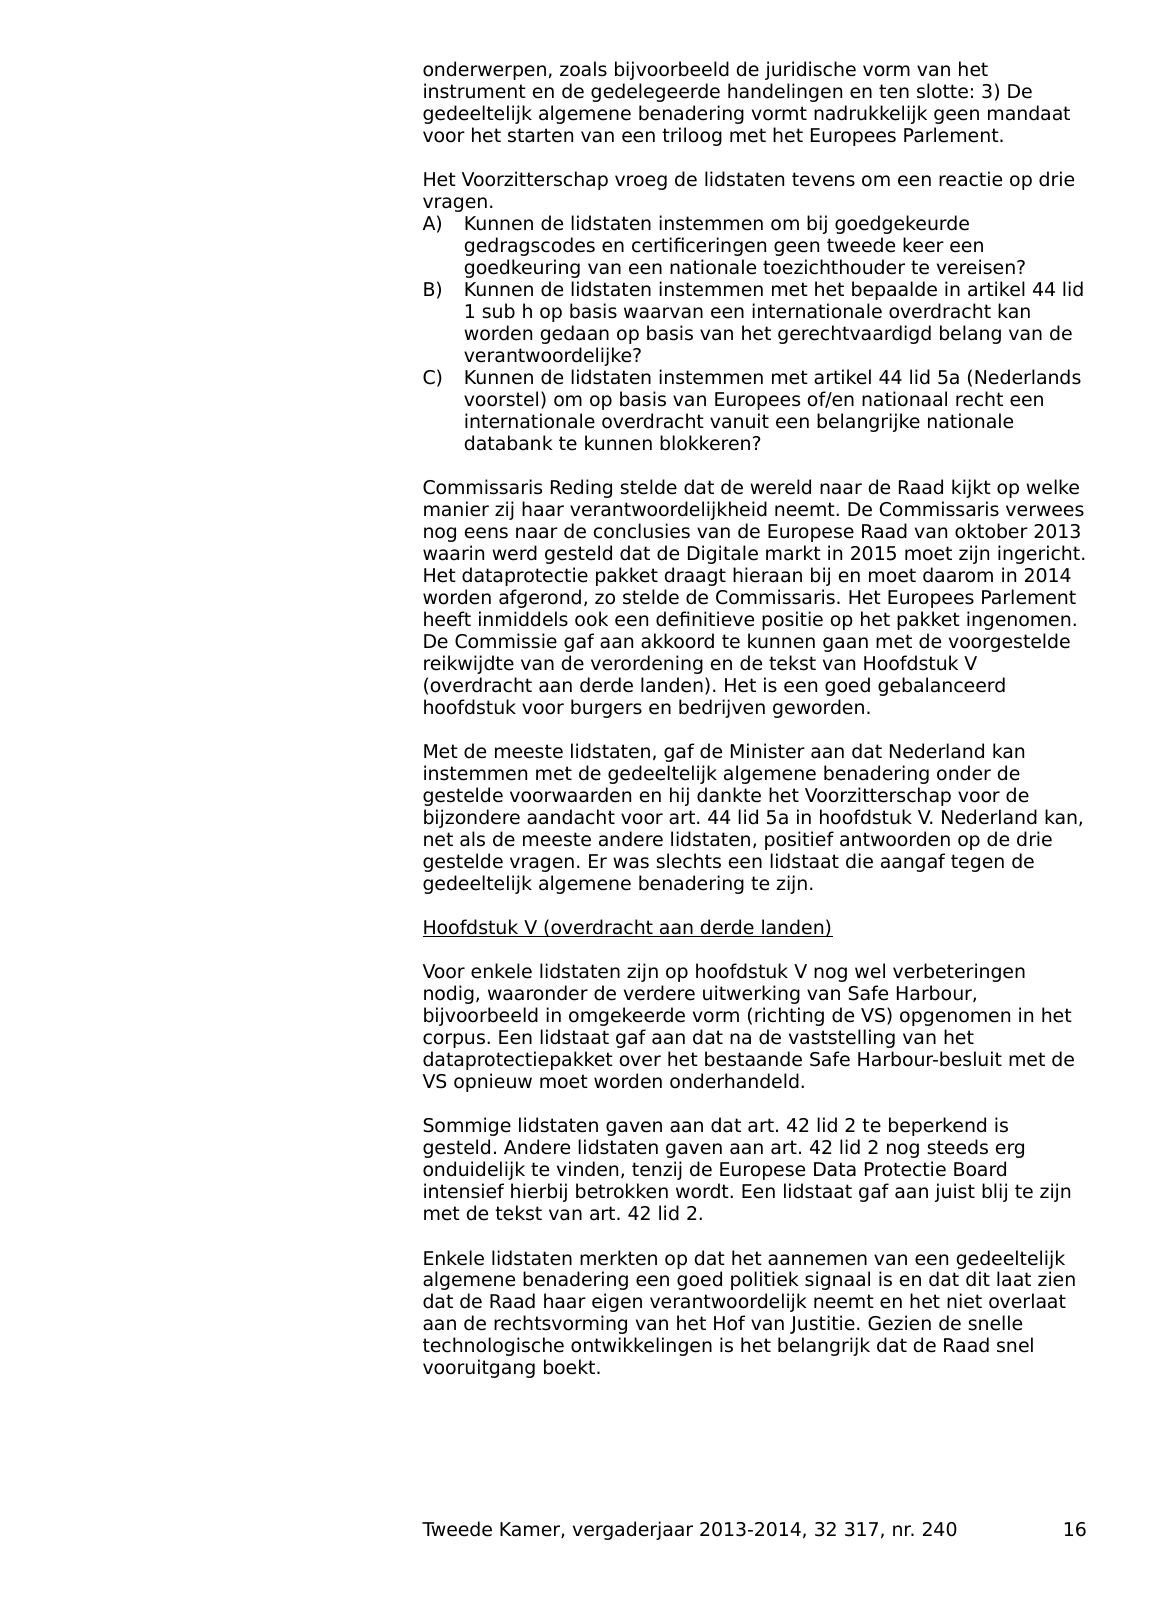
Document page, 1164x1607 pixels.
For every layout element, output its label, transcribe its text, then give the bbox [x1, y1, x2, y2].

text onderwerpen, zoals bijvoorbeeld de juridische vorm van het instrument en de gedelegeerde handelingen en ten slotte: 3) De gedeeltelijk algemene benadering vormt nadrukkelijk geen mandaat voor het starten van een triloog met het Europees Parlement. [422, 59, 1087, 147]
subtitle Hoofdstuk V (overdracht aan derde landen) [422, 917, 1087, 939]
text De Commissie gaf aan akkoord te kunnen gaan met de voorgestelde reikwijdte van de verordening en de tekst van Hoofdstuk V (overdracht aan derde landen). Het is een goed gebalanceerd hoofdstuk voor burgers en bedrijven geworden. [422, 631, 1087, 719]
text Commissaris Reding stelde dat de wereld naar de Raad kijkt op welke manier zij haar verantwoordelijkheid neemt. De Commissaris verwees nog eens naar de conclusies van de Europese Raad van oktober 2013 waarin werd gesteld dat de Digitale markt in 2015 moet zijn ingericht. Het dataprotectie pakket draagt hieraan bij en moet daarom in 2014 worden afgerond, zo stelde de Commissaris. Het Europees Parlement heeft inmiddels ook een definitieve positie op het pakket ingenomen. [422, 477, 1087, 631]
text Sommige lidstaten gaven aan dat art. 42 lid 2 te beperkend is gesteld. Andere lidstaten gaven aan art. 42 lid 2 nog steeds erg onduidelijk te vinden, tenzij de Europese Data Protectie Board intensief hierbij betrokken wordt. Een lidstaat gaf aan juist blij te zijn met de tekst van art. 42 lid 2. [422, 1115, 1087, 1225]
text Voor enkele lidstaten zijn op hoofdstuk V nog wel verbeteringen nodig, waaronder de verdere uitwerking van Safe Harbour, bijvoorbeeld in omgekeerde vorm (richting de VS) opgenomen in het corpus. Een lidstaat gaf aan dat na de vaststelling van het dataprotectiepakket over het bestaande Safe Harbour-besluit met de VS opnieuw moet worden onderhandeld. [422, 961, 1087, 1093]
text A) Kunnen de lidstaten instemmen om bij goedgekeurde gedragscodes en certificeringen geen tweede keer een goedkeuring van een nationale toezichthouder te vereisen? [422, 213, 1087, 279]
text C) Kunnen de lidstaten instemmen met artikel 44 lid 5a (Nederlands voorstel) om op basis van Europees of/en nationaal recht een internationale overdracht vanuit een belangrijke nationale databank te kunnen blokkeren? [422, 367, 1087, 455]
text Met de meeste lidstaten, gaf de Minister aan dat Nederland kan instemmen met de gedeeltelijk algemene benadering onder de gestelde voorwaarden en hij dankte het Voorzitterschap voor de bijzondere aandacht voor art. 44 lid 5a in hoofdstuk V. Nederland kan, net als de meeste andere lidstaten, positief antwoorden op de drie gestelde vragen. Er was slechts een lidstaat die aangaf tegen de gedeeltelijk algemene benadering te zijn. [422, 741, 1087, 895]
text Het Voorzitterschap vroeg de lidstaten tevens om een reactie op drie vragen. [422, 169, 1087, 213]
text Enkele lidstaten merkten op dat het aannemen van een gedeeltelijk algemene benadering een goed politiek signaal is en dat dit laat zien dat de Raad haar eigen verantwoordelijk neemt en het niet overlaat aan de rechtsvorming van het Hof van Justitie. Gezien de snelle technologische ontwikkelingen is het belangrijk dat de Raad snel vooruitgang boekt. [422, 1247, 1087, 1379]
text B) Kunnen de lidstaten instemmen met het bepaalde in artikel 44 lid 1 sub h op basis waarvan een internationale overdracht kan worden gedaan op basis van het gerechtvaardigd belang van de verantwoordelijke? [422, 279, 1087, 367]
